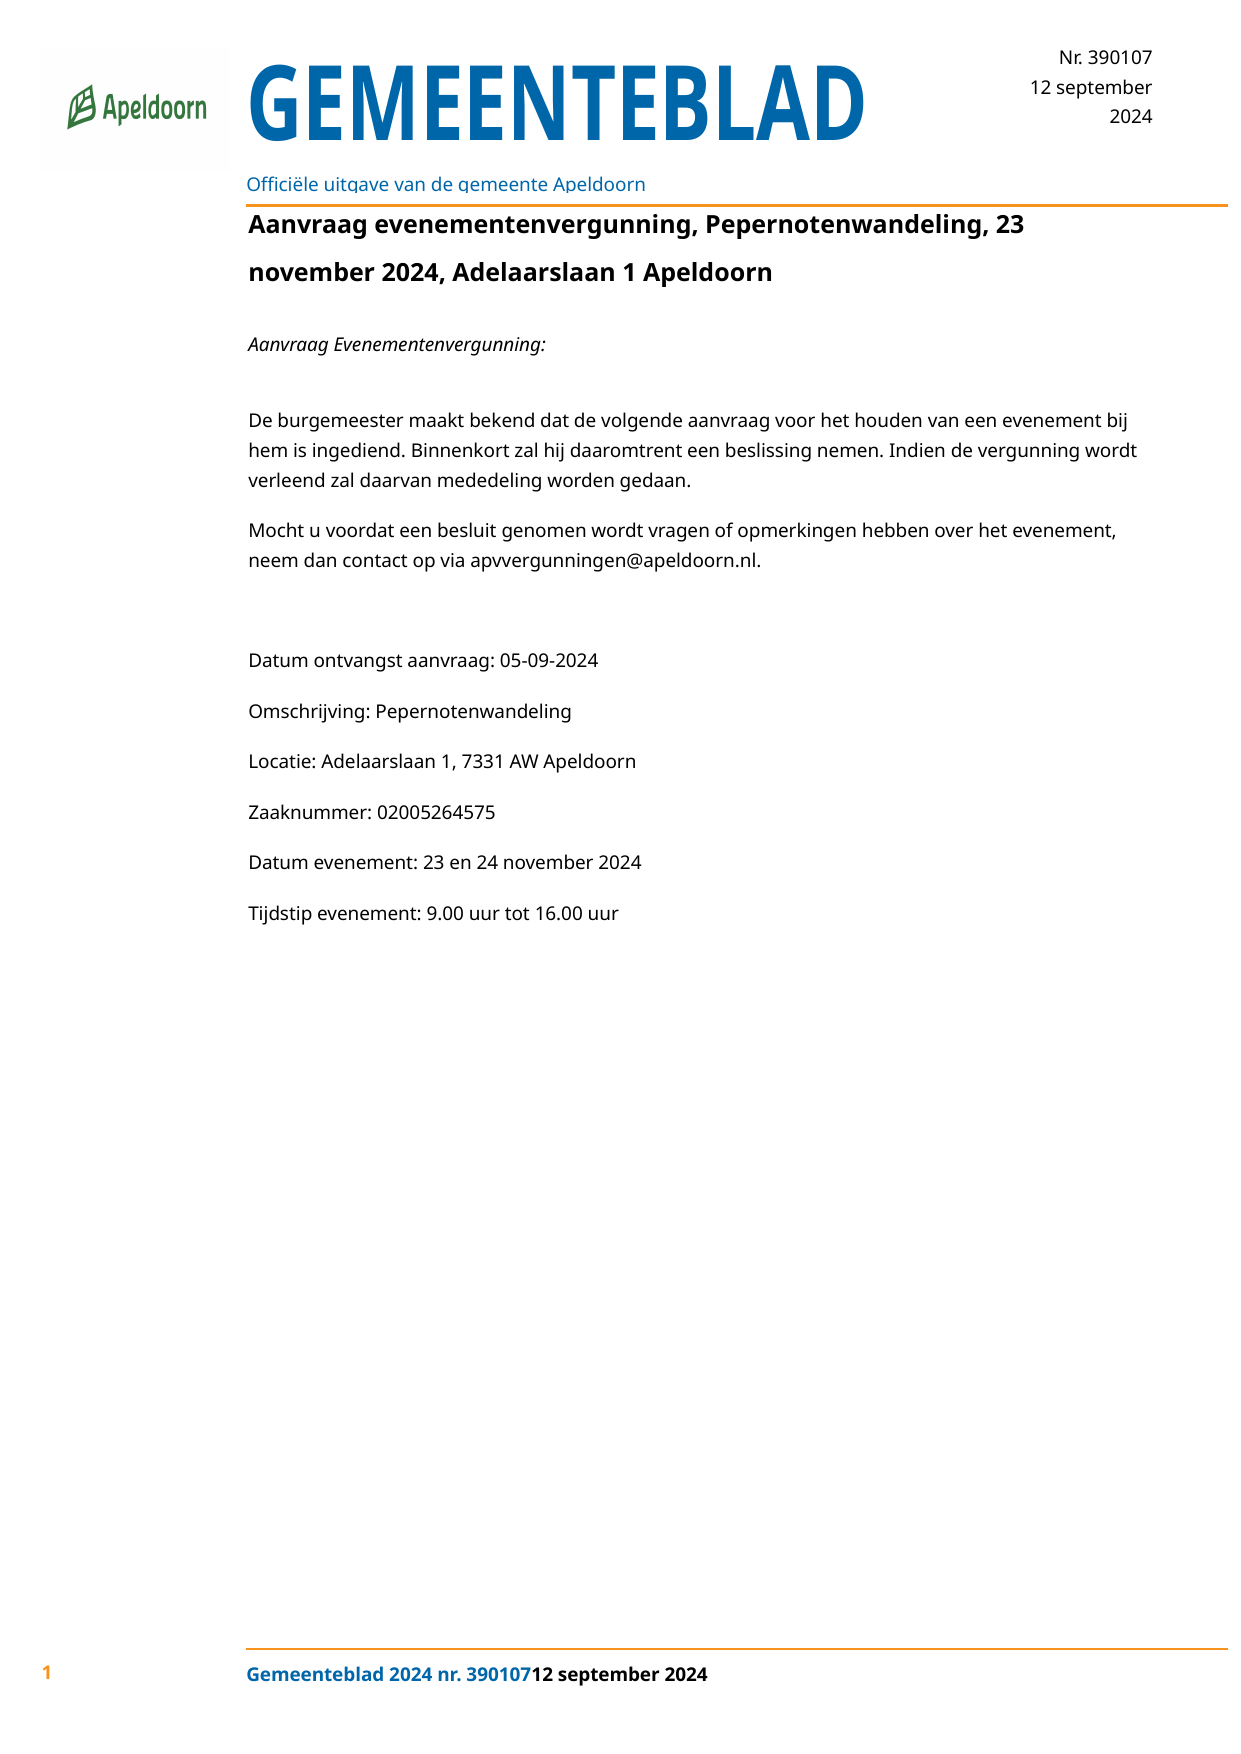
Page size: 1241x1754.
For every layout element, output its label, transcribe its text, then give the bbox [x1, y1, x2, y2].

text Datum ontvangst aanvraag: 05-09-2024 [248, 648, 1152, 673]
text De burgemeester maakt bekend dat de volgende aanvraag voor het houden van een evenement bij hem is ingediend. Binnenkort zal hij daaromtrent een beslissing nemen. Indien de vergunning wordt verleend zal daarvan mededeling worden gedaan. [248, 408, 1152, 492]
text Zaaknummer: 02005264575 [248, 799, 1152, 824]
text Omschrijving: Pepernotenwandeling [248, 698, 1152, 724]
text Datum evenement: 23 en 24 november 2024 [248, 849, 1152, 875]
text Locatie: Adelaarslaan 1, 7331 AW Apeldoorn [248, 748, 1152, 774]
text Tijdstip evenement: 9.00 uur tot 16.00 uur [248, 900, 1152, 925]
picture [41, 47, 231, 172]
text Mocht u voordat een besluit genomen wordt vragen of opmerkingen hebben over het evenement, neem dan contact op via apvvergunningen@apeldoorn.nl. [248, 517, 1152, 572]
text Aanvraag Evenementenvergunning: [248, 331, 1152, 357]
text Aanvraag evenementenvergunning, Pepernotenwandeling, 23 november 2024, Adelaarslaan 1 Apeldoorn [248, 207, 1152, 288]
